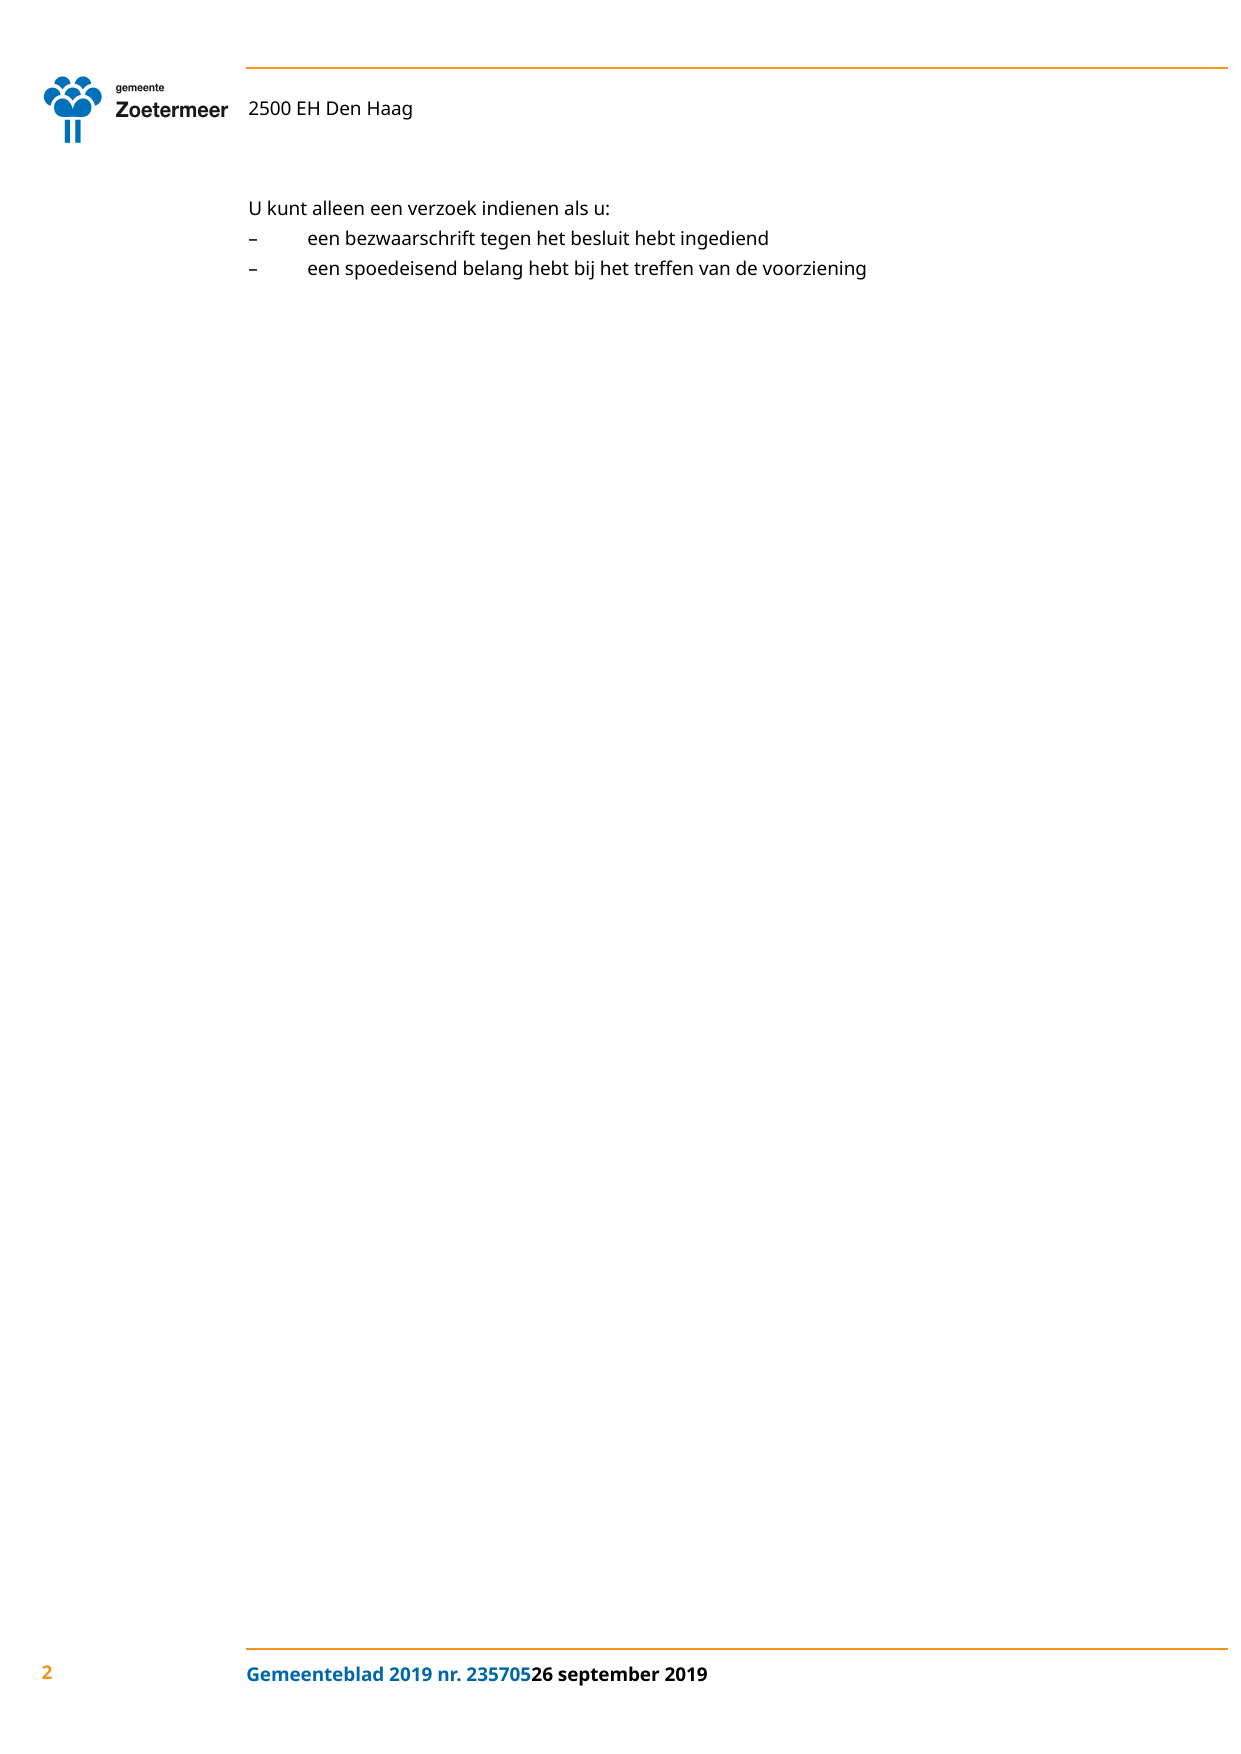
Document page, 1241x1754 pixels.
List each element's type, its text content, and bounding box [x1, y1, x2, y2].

list een bezwaarschrift tegen het besluit hebt ingediend [248, 225, 1152, 251]
list een spoedeisend belang hebt bij het treffen van de voorziening [248, 255, 1152, 281]
text 2500 EH Den Haag [248, 95, 1152, 121]
picture [41, 47, 231, 172]
text U kunt alleen een verzoek indienen als u: [248, 196, 1152, 221]
